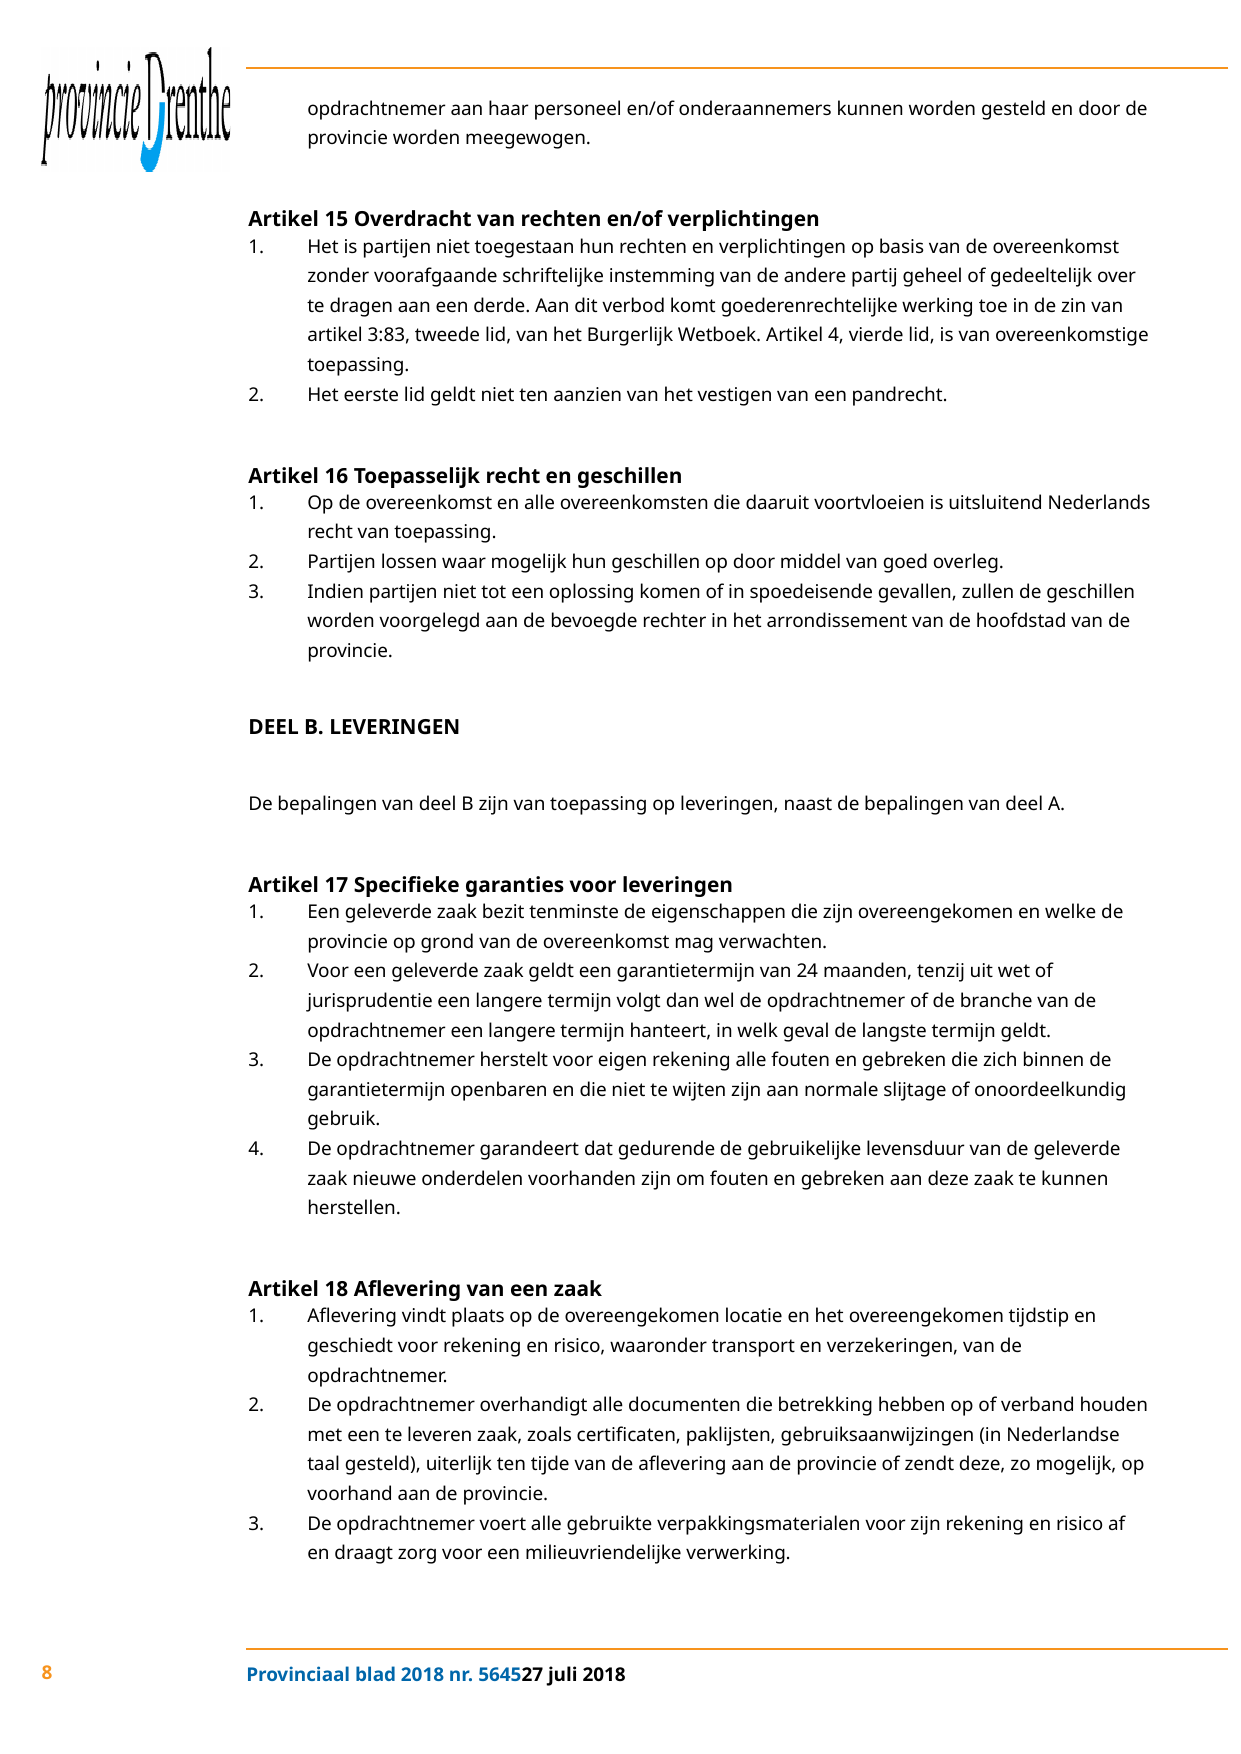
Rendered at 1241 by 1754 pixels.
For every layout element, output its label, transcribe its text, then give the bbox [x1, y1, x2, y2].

list De opdrachtnemer overhandigt alle documenten die betrekking hebben op of verband houden met een te leveren zaak, zoals certificaten, paklijsten, gebruiksaanwijzingen (in Nederlandse taal gesteld), uiterlijk ten tijde van de aflevering aan de provincie of zendt deze, zo mogelijk, op voorhand aan de provincie. [248, 1391, 1152, 1506]
text Artikel 16 Toepasselijk recht en geschillen [248, 461, 1152, 489]
list Het is partijen niet toegestaan hun rechten en verplichtingen op basis van de overeenkomst zonder voorafgaande schriftelijke instemming van de andere partij geheel of gedeeltelijk over te dragen aan een derde. Aan dit verbod komt goederenrechtelijke werking toe in de zin van artikel 3:83, tweede lid, van het Burgerlijk Wetboek. Artikel 4, vierde lid, is van overeenkomstige toepassing. [248, 233, 1152, 377]
list Partijen lossen waar mogelijk hun geschillen op door middel van goed overleg. [248, 548, 1152, 574]
list Aflevering vindt plaats op de overeengekomen locatie en het overeengekomen tijdstip en geschiedt voor rekening en risico, waaronder transport en verzekeringen, van de opdrachtnemer. [248, 1303, 1152, 1388]
text De bepalingen van deel B zijn van toepassing op leveringen, naast de bepalingen van deel A. [248, 790, 1152, 816]
text Artikel 17 Specifieke garanties voor leveringen [248, 870, 1152, 898]
list De opdrachtnemer voert alle gebruikte verpakkingsmaterialen voor zijn rekening en risico af en draagt zorg voor een milieuvriendelijke verwerking. [248, 1510, 1152, 1565]
list De opdrachtnemer garandeert dat gedurende de gebruikelijke levensduur van de geleverde zaak nieuwe onderdelen voorhanden zijn om fouten en gebreken aan deze zaak te kunnen herstellen. [248, 1135, 1152, 1220]
list Op de overeenkomst en alle overeenkomsten die daaruit voortvloeien is uitsluitend Nederlands recht van toepassing. [248, 489, 1152, 544]
list Voor een geleverde zaak geldt een garantietermijn van 24 maanden, tenzij uit wet of jurisprudentie een langere termijn volgt dan wel de opdrachtnemer of de branche van de opdrachtnemer een langere termijn hanteert, in welk geval de langste termijn geldt. [248, 958, 1152, 1042]
picture [41, 47, 231, 172]
list Het eerste lid geldt niet ten aanzien van het vestigen van een pandrecht. [248, 381, 1152, 406]
list De opdrachtnemer herstelt voor eigen rekening alle fouten en gebreken die zich binnen de garantietermijn openbaren en die niet te wijten zijn aan normale slijtage of onoordeelkundig gebruik. [248, 1046, 1152, 1131]
text DEEL B. LEVERINGEN [248, 712, 1152, 741]
list opdrachtnemer aan haar personeel en/of onderaannemers kunnen worden gesteld en door de provincie worden meegewogen. [248, 95, 1152, 150]
list Indien partijen niet tot een oplossing komen of in spoedeisende gevallen, zullen de geschillen worden voorgelegd aan de bevoegde rechter in het arrondissement van de hoofdstad van de provincie. [248, 578, 1152, 663]
list Een geleverde zaak bezit tenminste de eigenschappen die zijn overeengekomen en welke de provincie op grond van de overeenkomst mag verwachten. [248, 898, 1152, 954]
text Artikel 15 Overdracht van rechten en/of verplichtingen [248, 204, 1152, 233]
text Artikel 18 Aflevering van een zaak [248, 1274, 1152, 1303]
